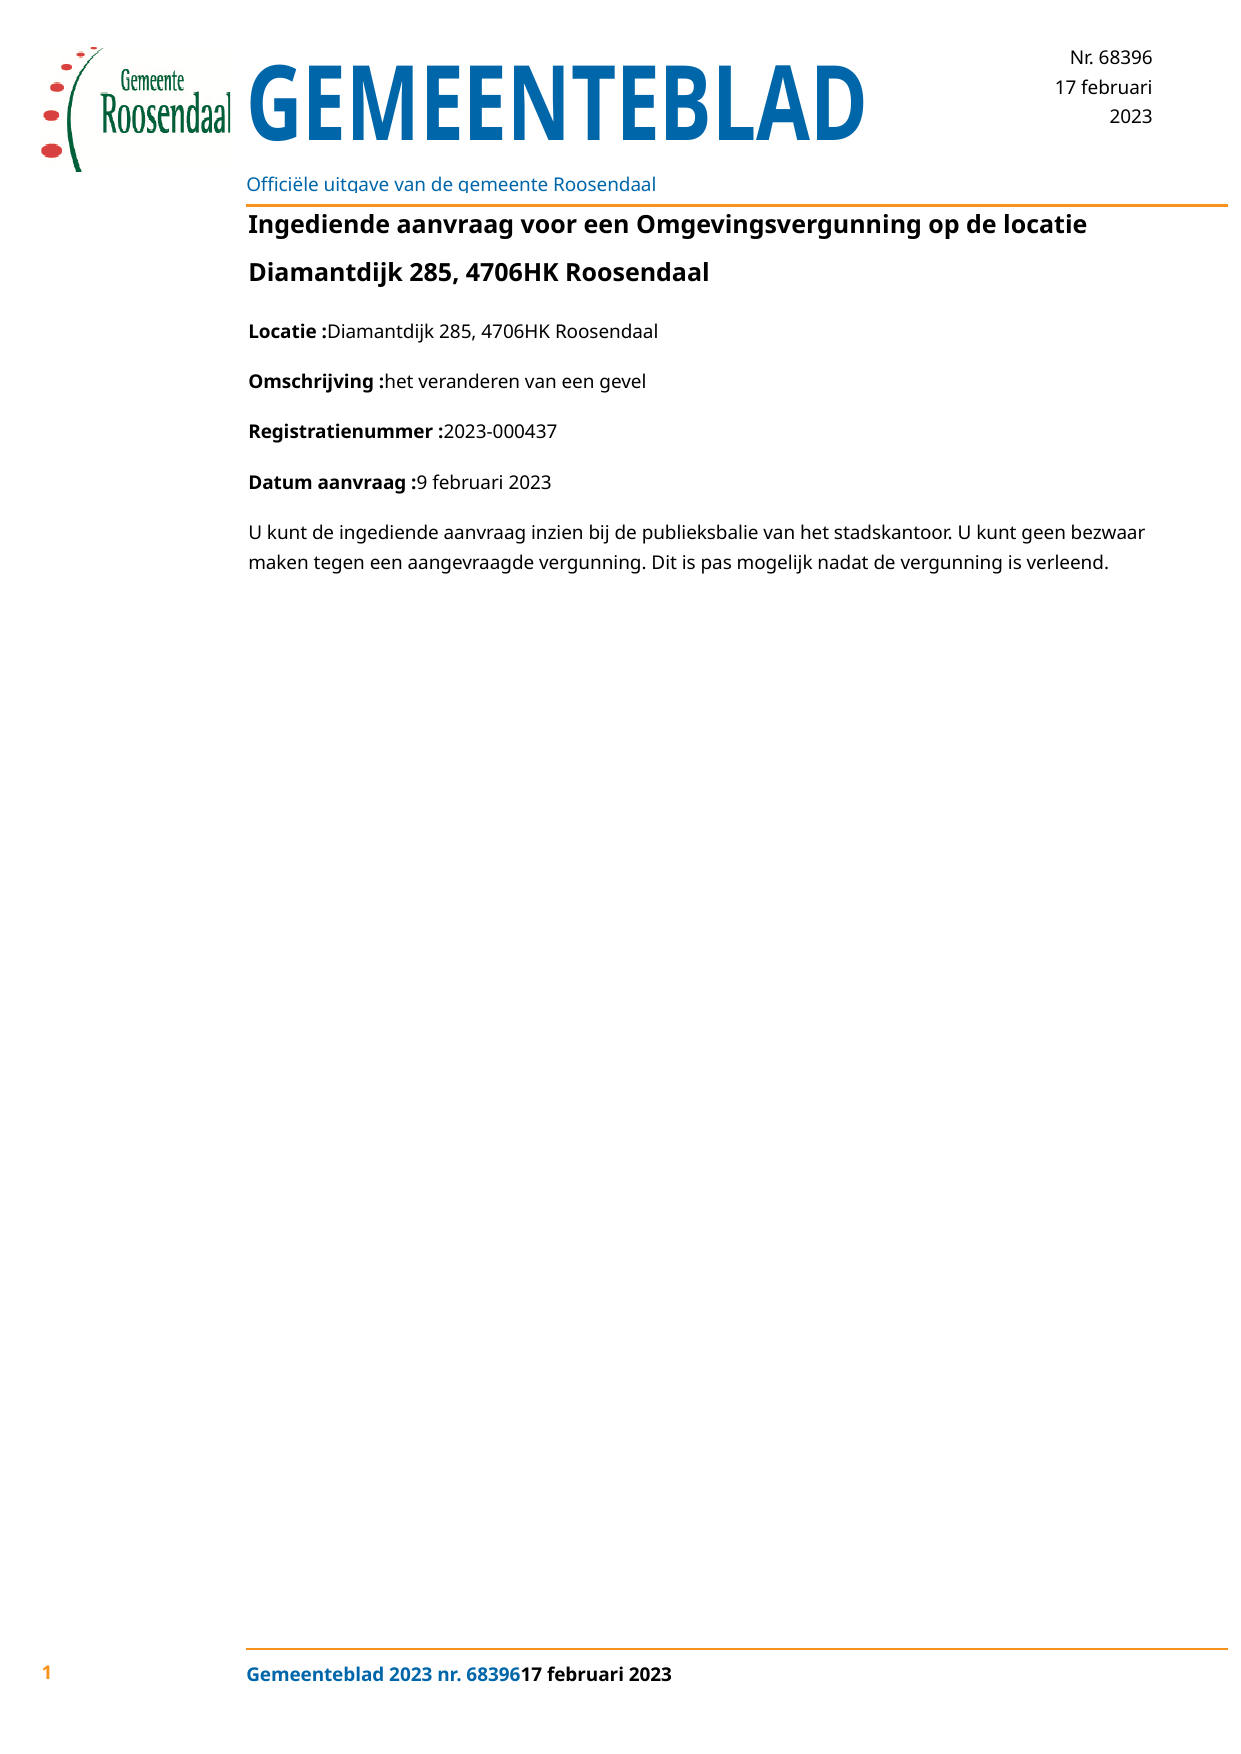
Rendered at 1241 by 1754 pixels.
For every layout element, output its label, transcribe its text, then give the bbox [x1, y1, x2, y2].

text Registratienummer :2023-000437 [248, 419, 1152, 444]
text U kunt de ingediende aanvraag inzien bij de publieksbalie van het stadskantoor. U kunt geen bezwaar maken tegen een aangevraagde vergunning. Dit is pas mogelijk nadat de vergunning is verleend. [248, 519, 1152, 575]
picture [41, 47, 231, 172]
text Datum aanvraag :9 februari 2023 [248, 469, 1152, 495]
text Omschrijving :het veranderen van een gevel [248, 368, 1152, 394]
text Ingediende aanvraag voor een Omgevingsvergunning op de locatie Diamantdijk 285, 4706HK Roosendaal [248, 207, 1152, 288]
text Locatie :Diamantdijk 285, 4706HK Roosendaal [248, 318, 1152, 344]
